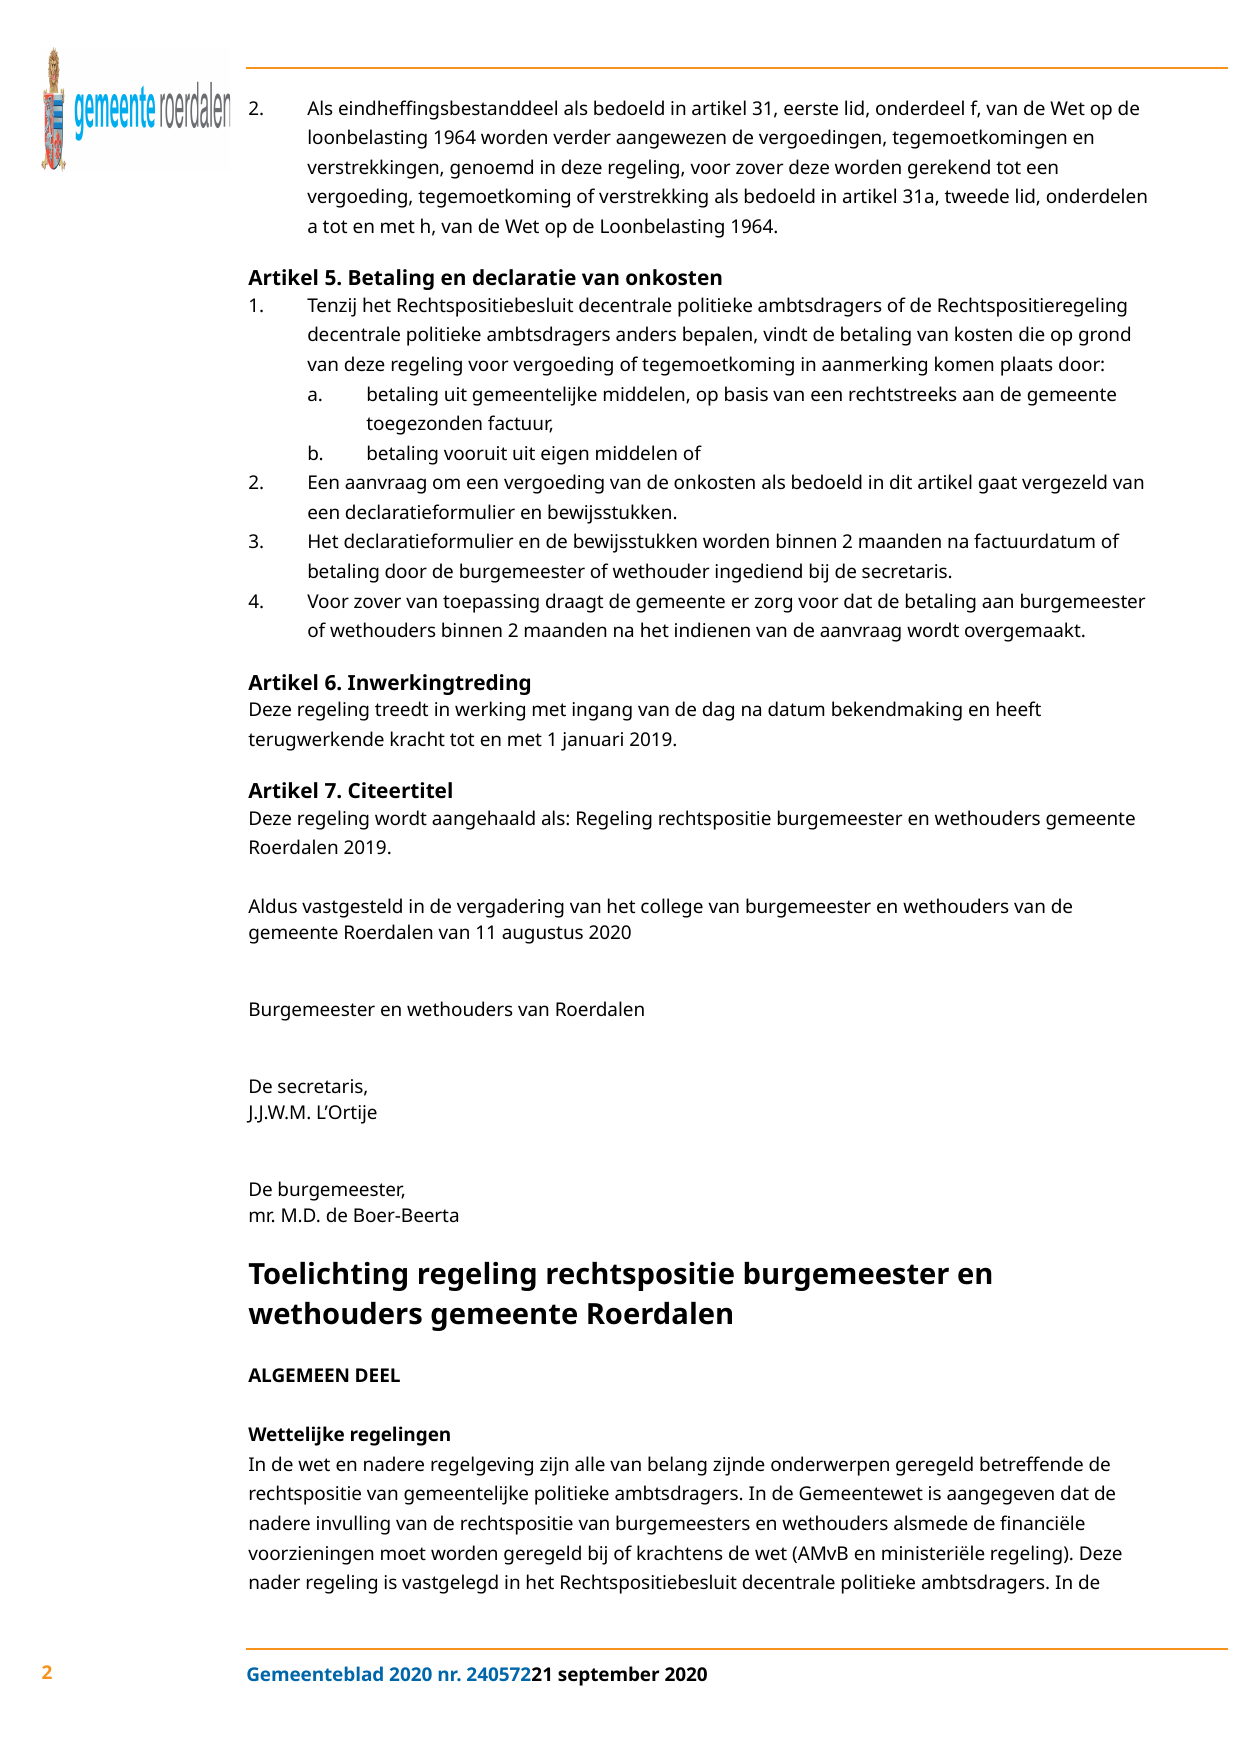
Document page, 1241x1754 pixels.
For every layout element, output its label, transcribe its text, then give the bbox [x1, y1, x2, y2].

text Burgemeester en wethouders van Roerdalen [248, 996, 1152, 1022]
list Een aanvraag om een vergoeding van de onkosten als bedoeld in dit artikel gaat vergezeld van een declaratieformulier en bewijsstukken. [248, 469, 1152, 525]
list Voor zover van toepassing draagt de gemeente er zorg voor dat de betaling aan burgemeester of wethouders binnen 2 maanden na het indienen van de aanvraag wordt overgemaakt. [248, 588, 1152, 643]
text De burgemeester, [248, 1176, 1152, 1202]
text ALGEMEEN DEEL [248, 1362, 1152, 1388]
text rechtspositie van gemeentelijke politieke ambtsdragers. In de Gemeentewet is aangegeven dat de nadere invulling van de rechtspositie van burgemeesters en wethouders alsmede de financiële voorzieningen moet worden geregeld bij of krachtens de wet (AMvB en ministeriële regeling). Deze nader regeling is vastgelegd in het Rechtspositiebesluit decentrale politieke ambtsdragers. In de [248, 1481, 1152, 1595]
text mr. M.D. de Boer-Beerta [248, 1202, 1152, 1228]
list betaling vooruit uit eigen middelen of [307, 440, 1152, 466]
text Artikel 5. Betaling en declaratie van onkosten [248, 263, 1152, 292]
text Toelichting regeling rechtspositie burgemeester en wethouders gemeente Roerdalen [248, 1254, 1152, 1333]
text J.J.W.M. L’Ortije [248, 1099, 1152, 1125]
text De secretaris, [248, 1073, 1152, 1099]
list betaling uit gemeentelijke middelen, op basis van een rechtstreeks aan de gemeente toegezonden factuur, [307, 381, 1152, 436]
text Deze regeling treedt in werking met ingang van de dag na datum bekendmaking en heeft terugwerkende kracht tot en met 1 januari 2019. [248, 696, 1152, 752]
list Als eindheffingsbestanddeel als bedoeld in artikel 31, eerste lid, onderdeel f, van de Wet op de loonbelasting 1964 worden verder aangewezen de vergoedingen, tegemoetkomingen en verstrekkingen, genoemd in deze regeling, voor zover deze worden gerekend tot een vergoeding, tegemoetkoming of verstrekking als bedoeld in artikel 31a, tweede lid, onderdelen a tot en met h, van de Wet op de Loonbelasting 1964. [248, 95, 1152, 239]
text Aldus vastgesteld in de vergadering van het college van burgemeester en wethouders van de gemeente Roerdalen van 11 augustus 2020 [248, 893, 1152, 945]
text Artikel 7. Citeertitel [248, 776, 1152, 805]
text In de wet en nadere regelgeving zijn alle van belang zijnde onderwerpen geregeld betreffende de [248, 1451, 1152, 1477]
text Wettelijke regelingen [248, 1421, 1152, 1447]
list Het declaratieformulier en de bewijsstukken worden binnen 2 maanden na factuurdatum of betaling door de burgemeester of wethouder ingediend bij de secretaris. [248, 529, 1152, 584]
text Deze regeling wordt aangehaald als: Regeling rechtspositie burgemeester en wethouders gemeente Roerdalen 2019. [248, 805, 1152, 860]
text Artikel 6. Inwerkingtreding [248, 668, 1152, 696]
picture [41, 47, 231, 172]
list Tenzij het Rechtspositiebesluit decentrale politieke ambtsdragers of de Rechtspositieregeling decentrale politieke ambtsdragers anders bepalen, vindt de betaling van kosten die op grond van deze regeling voor vergoeding of tegemoetkoming in aanmerking komen plaats door: [248, 292, 1152, 377]
